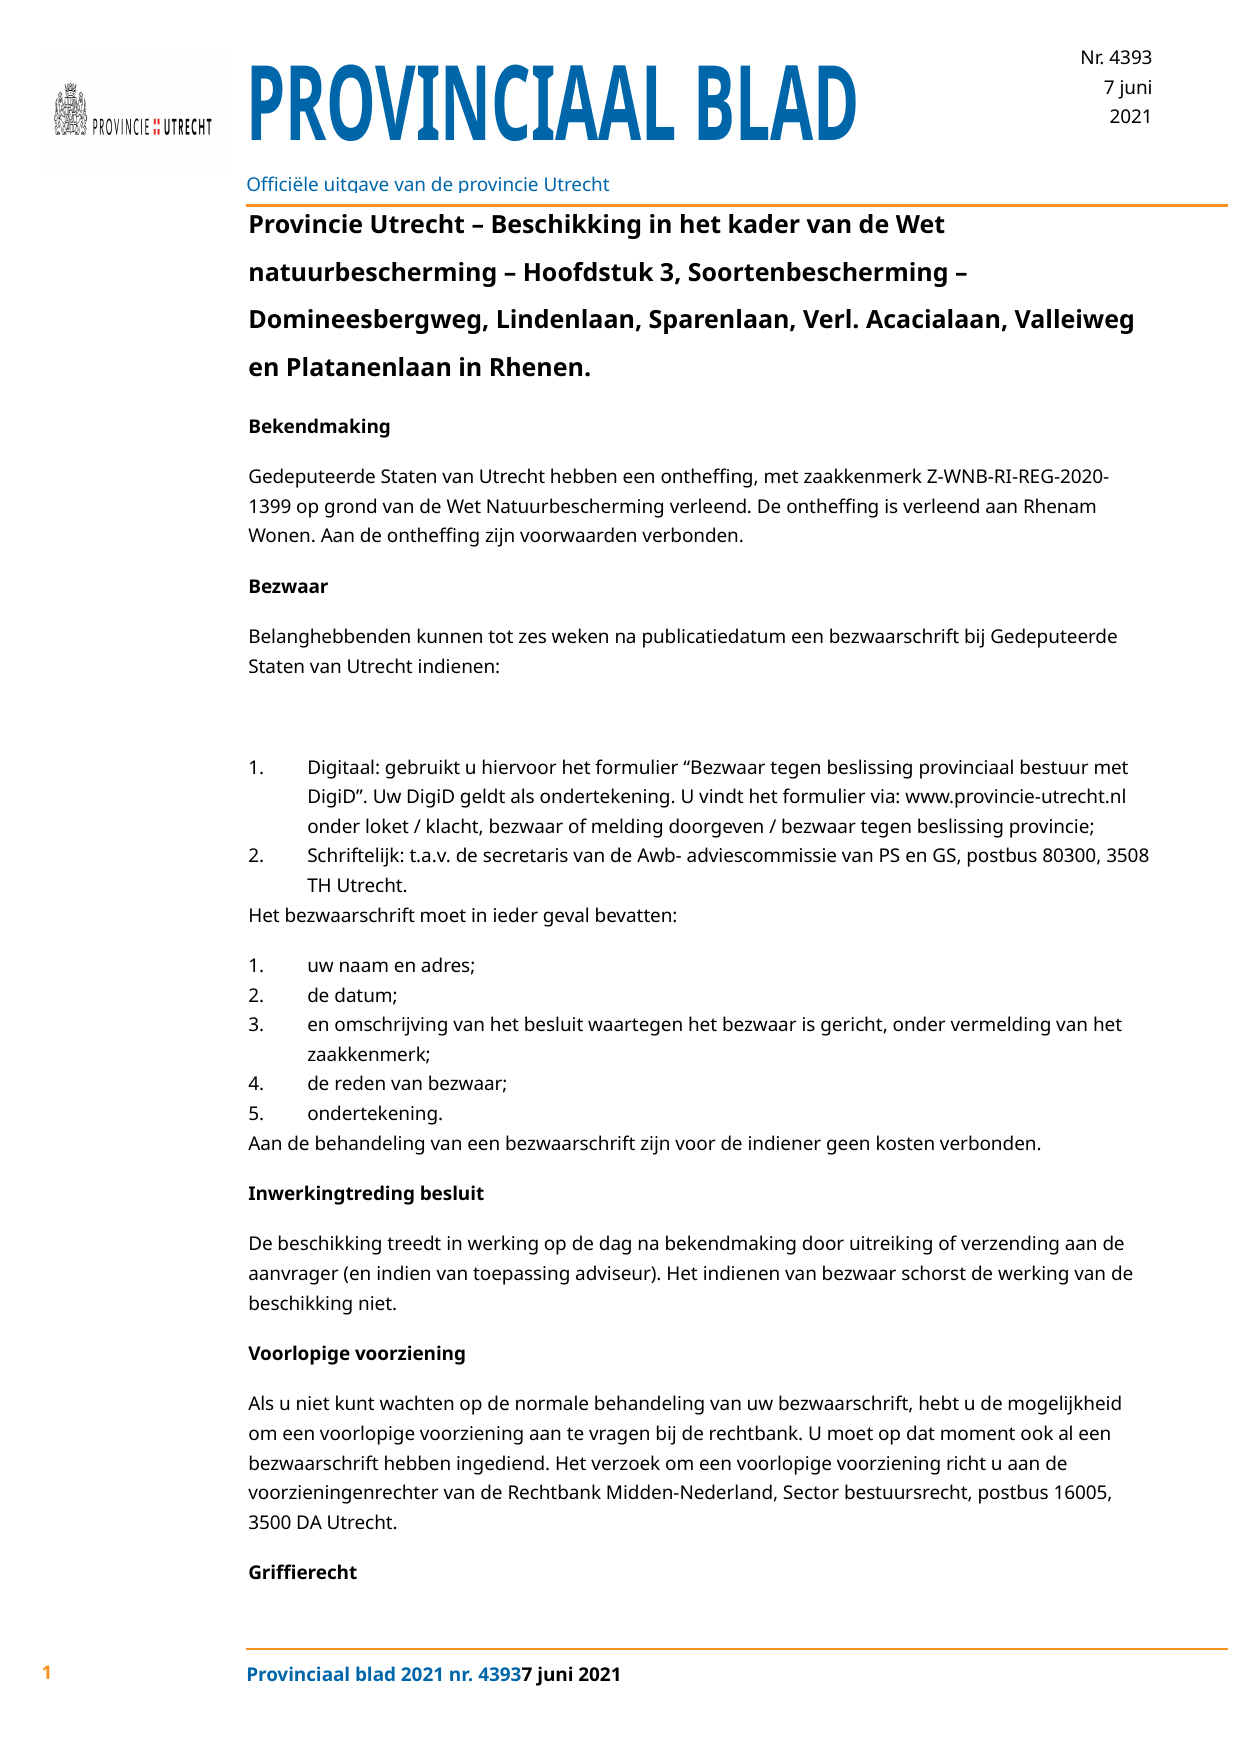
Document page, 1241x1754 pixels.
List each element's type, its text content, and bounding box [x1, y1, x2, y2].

text Griffierecht [248, 1559, 1152, 1585]
text Bezwaar [248, 573, 1152, 599]
text Aan de behandeling van een bezwaarschrift zijn voor de indiener geen kosten verbonden. [248, 1130, 1152, 1156]
picture [41, 47, 231, 172]
text Gedeputeerde Staten van Utrecht hebben een ontheffing, met zaakkenmerk Z-WNB-RI-REG-2020-1399 op grond van de Wet Natuurbescherming verleend. De ontheffing is verleend aan Rhenam Wonen. Aan de ontheffing zijn voorwaarden verbonden. [248, 463, 1152, 548]
text Het bezwaarschrift moet in ieder geval bevatten: [248, 902, 1152, 928]
list de reden van bezwaar; [248, 1071, 1152, 1096]
text Inwerkingtreding besluit [248, 1180, 1152, 1206]
list Schriftelijk: t.a.v. de secretaris van de Awb- adviescommissie van PS en GS, postbus 80300, 3508 TH Utrecht. [248, 843, 1152, 898]
list uw naam en adres; [248, 952, 1152, 978]
list ondertekening. [248, 1100, 1152, 1126]
text De beschikking treedt in werking op de dag na bekendmaking door uitreiking of verzending aan de aanvrager (en indien van toepassing adviseur). Het indienen van bezwaar schorst de werking van de beschikking niet. [248, 1231, 1152, 1316]
text Voorlopige voorziening [248, 1340, 1152, 1366]
text Belanghebbenden kunnen tot zes weken na publicatiedatum een bezwaarschrift bij Gedeputeerde Staten van Utrecht indienen: [248, 623, 1152, 679]
list Digitaal: gebruikt u hiervoor het formulier “Bezwaar tegen beslissing provinciaal bestuur met DigiD”. Uw DigiD geldt als ondertekening. U vindt het formulier via: www.provincie-utrecht.nl onder loket / klacht, bezwaar of melding doorgeven / bezwaar tegen beslissing provincie; [248, 754, 1152, 839]
list de datum; [248, 982, 1152, 1008]
list en omschrijving van het besluit waartegen het bezwaar is gericht, onder vermelding van het zaakkenmerk; [248, 1011, 1152, 1067]
text Bekendmaking [248, 413, 1152, 439]
text Provincie Utrecht – Beschikking in het kader van de Wet natuurbescherming – Hoofdstuk 3, Soortenbescherming – Domineesbergweg, Lindenlaan, Sparenlaan, Verl. Acacialaan, Valleiweg en Platanenlaan in Rhenen. [248, 207, 1152, 384]
text Als u niet kunt wachten op de normale behandeling van uw bezwaarschrift, hebt u de mogelijkheid om een voorlopige voorziening aan te vragen bij de rechtbank. U moet op dat moment ook al een bezwaarschrift hebben ingediend. Het verzoek om een voorlopige voorziening richt u aan de voorzieningenrechter van de Rechtbank Midden-Nederland, Sector bestuursrecht, postbus 16005, 3500 DA Utrecht. [248, 1391, 1152, 1535]
